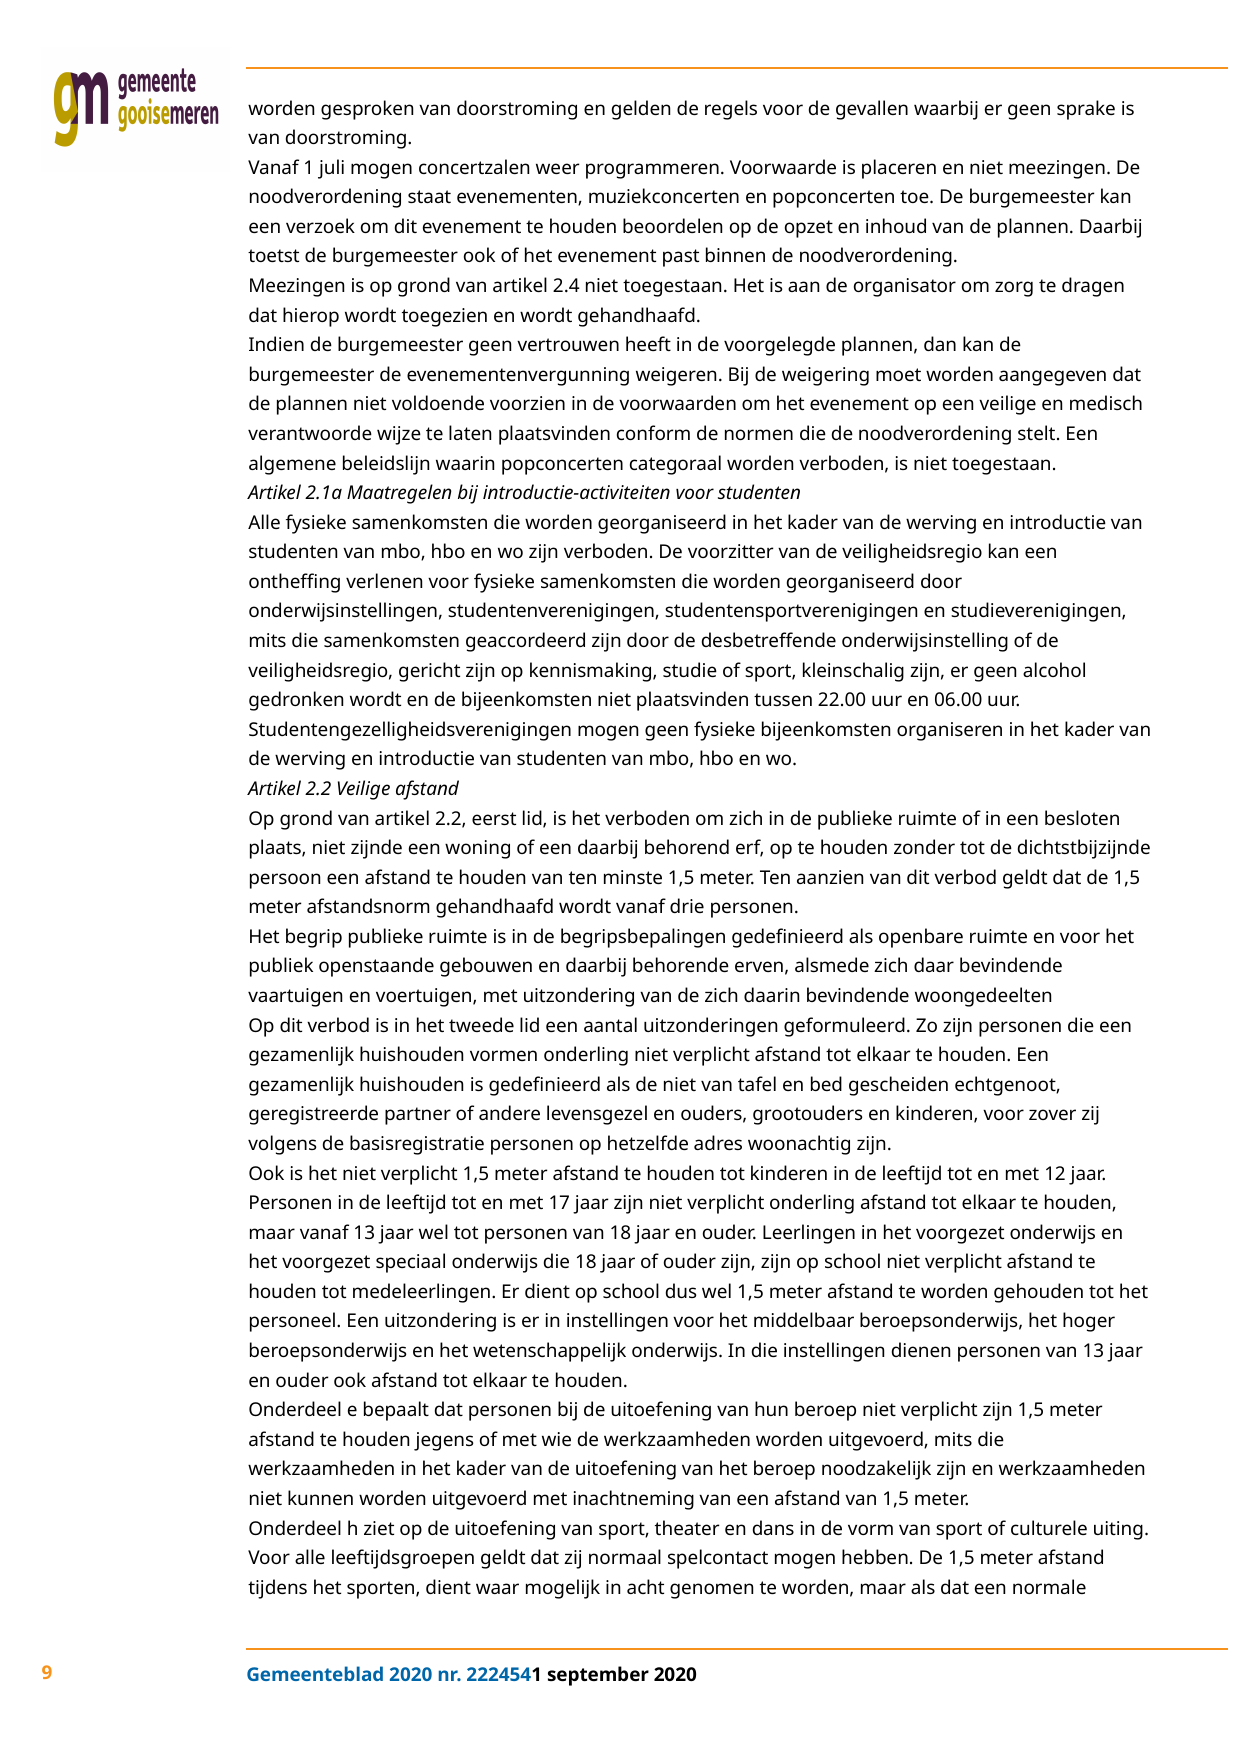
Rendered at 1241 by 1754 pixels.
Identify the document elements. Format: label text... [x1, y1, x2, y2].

text Ook is het niet verplicht 1,5 meter afstand te houden tot kinderen in de leeftijd tot en met 12 jaar. [248, 1160, 1152, 1186]
text Onderdeel h ziet op de uitoefening van sport, theater en dans in de vorm van sport of culturele uiting. Voor alle leeftijdsgroepen geldt dat zij normaal spelcontact mogen hebben. De 1,5 meter afstand tijdens het sporten, dient waar mogelijk in acht genomen te worden, maar als dat een normale [248, 1515, 1152, 1600]
text Alle fysieke samenkomsten die worden georganiseerd in het kader van de werving en introductie van studenten van mbo, hbo en wo zijn verboden. De voorzitter van de veiligheidsregio kan een ontheffing verlenen voor fysieke samenkomsten die worden georganiseerd door onderwijsinstellingen, studentenverenigingen, studentensportverenigingen en studieverenigingen, mits die samenkomsten geaccordeerd zijn door de desbetreffende onderwijsinstelling of de veiligheidsregio, gericht zijn op kennismaking, studie of sport, kleinschalig zijn, er geen alcohol gedronken wordt en de bijeenkomsten niet plaatsvinden tussen 22.00 uur en 06.00 uur. Studentengezelligheidsverenigingen mogen geen fysieke bijeenkomsten organiseren in het kader van de werving en introductie van studenten van mbo, hbo en wo. [248, 509, 1152, 771]
text Vanaf 1 juli mogen concertzalen weer programmeren. Voorwaarde is placeren en niet meezingen. De noodverordening staat evenementen, muziekconcerten en popconcerten toe. De burgemeester kan een verzoek om dit evenement te houden beoordelen op de opzet en inhoud van de plannen. Daarbij toetst de burgemeester ook of het evenement past binnen de noodverordening. [248, 154, 1152, 268]
text Op grond van artikel 2.2, eerst lid, is het verboden om zich in de publieke ruimte of in een besloten plaats, niet zijnde een woning of een daarbij behorend erf, op te houden zonder tot de dichtstbijzijnde persoon een afstand te houden van ten minste 1,5 meter. Ten aanzien van dit verbod geldt dat de 1,5 meter afstandsnorm gehandhaafd wordt vanaf drie personen. [248, 805, 1152, 919]
text Artikel 2.1a Maatregelen bij introductie-activiteiten voor studenten [248, 479, 1152, 505]
text Meezingen is op grond van artikel 2.4 niet toegestaan. Het is aan de organisator om zorg te dragen dat hierop wordt toegezien en wordt gehandhaafd. [248, 272, 1152, 328]
text Personen in de leeftijd tot en met 17 jaar zijn niet verplicht onderling afstand tot elkaar te houden, maar vanaf 13 jaar wel tot personen van 18 jaar en ouder. Leerlingen in het voorgezet onderwijs en het voorgezet speciaal onderwijs die 18 jaar of ouder zijn, zijn op school niet verplicht afstand te houden tot medeleerlingen. Er dient op school dus wel 1,5 meter afstand te worden gehouden tot het personeel. Een uitzondering is er in instellingen voor het middelbaar beroepsonderwijs, het hoger beroepsonderwijs en het wetenschappelijk onderwijs. In die instellingen dienen personen van 13 jaar en ouder ook afstand tot elkaar te houden. [248, 1189, 1152, 1393]
text Het begrip publieke ruimte is in de begripsbepalingen gedefinieerd als openbare ruimte en voor het publiek openstaande gebouwen en daarbij behorende erven, alsmede zich daar bevindende vaartuigen en voertuigen, met uitzondering van de zich daarin bevindende woongedeelten [248, 923, 1152, 1008]
text Op dit verbod is in het tweede lid een aantal uitzonderingen geformuleerd. Zo zijn personen die een gezamenlijk huishouden vormen onderling niet verplicht afstand tot elkaar te houden. Een gezamenlijk huishouden is gedefinieerd als de niet van tafel en bed gescheiden echtgenoot, geregistreerde partner of andere levensgezel en ouders, grootouders en kinderen, voor zover zij volgens de basisregistratie personen op hetzelfde adres woonachtig zijn. [248, 1012, 1152, 1156]
text Onderdeel e bepaalt dat personen bij de uitoefening van hun beroep niet verplicht zijn 1,5 meter afstand te houden jegens of met wie de werkzaamheden worden uitgevoerd, mits die werkzaamheden in het kader van de uitoefening van het beroep noodzakelijk zijn en werkzaamheden niet kunnen worden uitgevoerd met inachtneming van een afstand van 1,5 meter. [248, 1396, 1152, 1511]
text worden gesproken van doorstroming en gelden de regels voor de gevallen waarbij er geen sprake is van doorstroming. [248, 95, 1152, 150]
picture [41, 47, 231, 172]
text Artikel 2.2 Veilige afstand [248, 775, 1152, 801]
text Indien de burgemeester geen vertrouwen heeft in de voorgelegde plannen, dan kan de burgemeester de evenementenvergunning weigeren. Bij de weigering moet worden aangegeven dat de plannen niet voldoende voorzien in de voorwaarden om het evenement op een veilige en medisch verantwoorde wijze te laten plaatsvinden conform de normen die de noodverordening stelt. Een algemene beleidslijn waarin popconcerten categoraal worden verboden, is niet toegestaan. [248, 331, 1152, 476]
